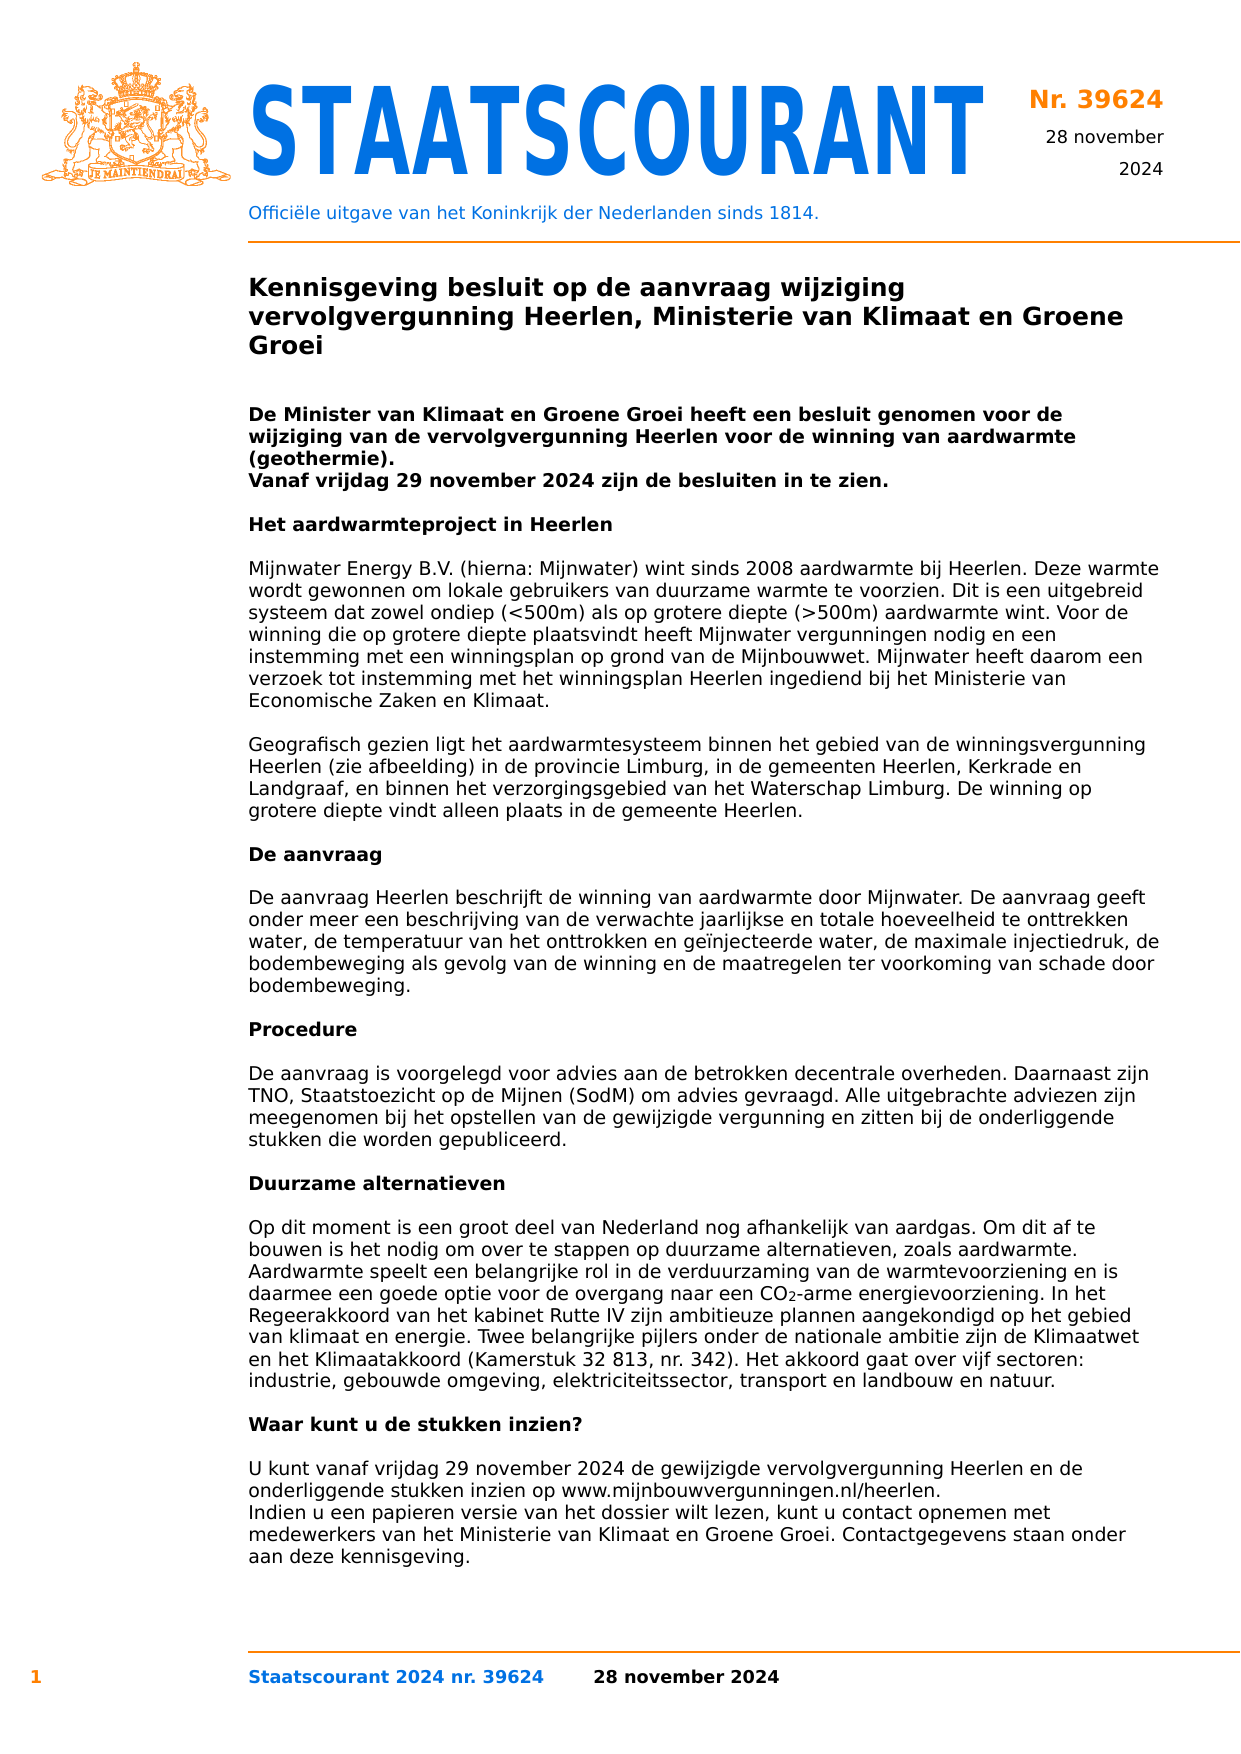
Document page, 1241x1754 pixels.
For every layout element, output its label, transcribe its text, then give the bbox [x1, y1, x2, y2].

table_cell Officiële uitgave van het Koninkrijk der Nederlanden sinds 1814. [248, 203, 1240, 241]
table_header STAATSCOURANT [248, 62, 998, 203]
text Op dit moment is een groot deel van Nederland nog afhankelijk van aardgas. Om dit af te bouwen is het nodig om over te stappen op duurzame alternatieven, zoals aardwarmte. Aardwarmte speelt een belangrijke rol in de verduurzaming van de warmtevoorziening en is daarmee een goede optie voor de overgang naar een CO2-arme energievoorziening. In het Regeerakkoord van het kabinet Rutte IV zijn ambitieuze plannen aangekondigd op het gebied van klimaat en energie. Twee belangrijke pijlers onder de nationale ambitie zijn de Klimaatwet en het Klimaatakkoord (Kamerstuk 32 813, nr. 342). Het akkoord gaat over vijf sectoren: industrie, gebouwde omgeving, elektriciteitssector, transport en landbouw en natuur. [248, 1217, 1163, 1392]
table_cell 2024 [998, 153, 1240, 203]
text U kunt vanaf vrijdag 29 november 2024 de gewijzigde vervolgvergunning Heerlen en de onderliggende stukken inzien op www.mijnbouwvergunningen.nl/heerlen. [248, 1458, 1163, 1502]
table_header [25, 62, 248, 241]
table_cell 28 november [998, 121, 1240, 153]
text Geografisch gezien ligt het aardwarmtesysteem binnen het gebied van de winningsvergunning Heerlen (zie afbeelding) in de provincie Limburg, in de gemeenten Heerlen, Kerkrade en Landgraaf, en binnen het verzorgingsgebied van het Waterschap Limburg. De winning op grotere diepte vindt alleen plaats in de gemeente Heerlen. [248, 734, 1163, 822]
picture [41, 62, 231, 186]
subtitle De aanvraag [248, 843, 1163, 865]
text Mijnwater Energy B.V. (hierna: Mijnwater) wint sinds 2008 aardwarmte bij Heerlen. Deze warmte wordt gewonnen om lokale gebruikers van duurzame warmte te voorzien. Dit is een uitgebreid systeem dat zowel ondiep (<500m) als op grotere diepte (>500m) aardwarmte wint. Voor de winning die op grotere diepte plaatsvindt heeft Mijnwater vergunningen nodig en een instemming met een winningsplan op grond van de Mijnbouwwet. Mijnwater heeft daarom een verzoek tot instemming met het winningsplan Heerlen ingediend bij het Ministerie van Economische Zaken en Klimaat. [248, 558, 1163, 712]
text De aanvraag is voorgelegd voor advies aan de betrokken decentrale overheden. Daarnaast zijn TNO, Staatstoezicht op de Mijnen (SodM) om advies gevraagd. Alle uitgebrachte adviezen zijn meegenomen bij het opstellen van de gewijzigde vergunning en zitten bij de onderliggende stukken die worden gepubliceerd. [248, 1063, 1163, 1151]
subtitle Duurzame alternatieven [248, 1173, 1163, 1195]
subtitle Het aardwarmteproject in Heerlen [248, 514, 1163, 536]
text De Minister van Klimaat en Groene Groei heeft een besluit genomen voor de wijziging van de vervolgvergunning Heerlen voor de winning van aardwarmte (geothermie). [248, 404, 1163, 470]
text De aanvraag Heerlen beschrijft de winning van aardwarmte door Mijnwater. De aanvraag geeft onder meer een beschrijving van de verwachte jaarlijkse en totale hoeveelheid te onttrekken water, de temperatuur van het onttrokken en geïnjecteerde water, de maximale injectiedruk, de bodembeweging als gevolg van de winning en de maatregelen ter voorkoming van schade door bodembeweging. [248, 887, 1163, 997]
text Vanaf vrijdag 29 november 2024 zijn de besluiten in te zien. [248, 470, 1163, 492]
subtitle Waar kunt u de stukken inzien? [248, 1414, 1163, 1436]
subtitle Procedure [248, 1019, 1163, 1041]
text Indien u een papieren versie van het dossier wilt lezen, kunt u contact opnemen met medewerkers van het Ministerie van Klimaat en Groene Groei. Contactgegevens staan onder aan deze kennisgeving. [248, 1502, 1163, 1568]
subtitle Kennisgeving besluit op de aanvraag wijziging vervolgvergunning Heerlen, Ministerie van Klimaat en Groene Groei [248, 273, 1163, 361]
table_header Nr. 39624 [998, 62, 1240, 121]
